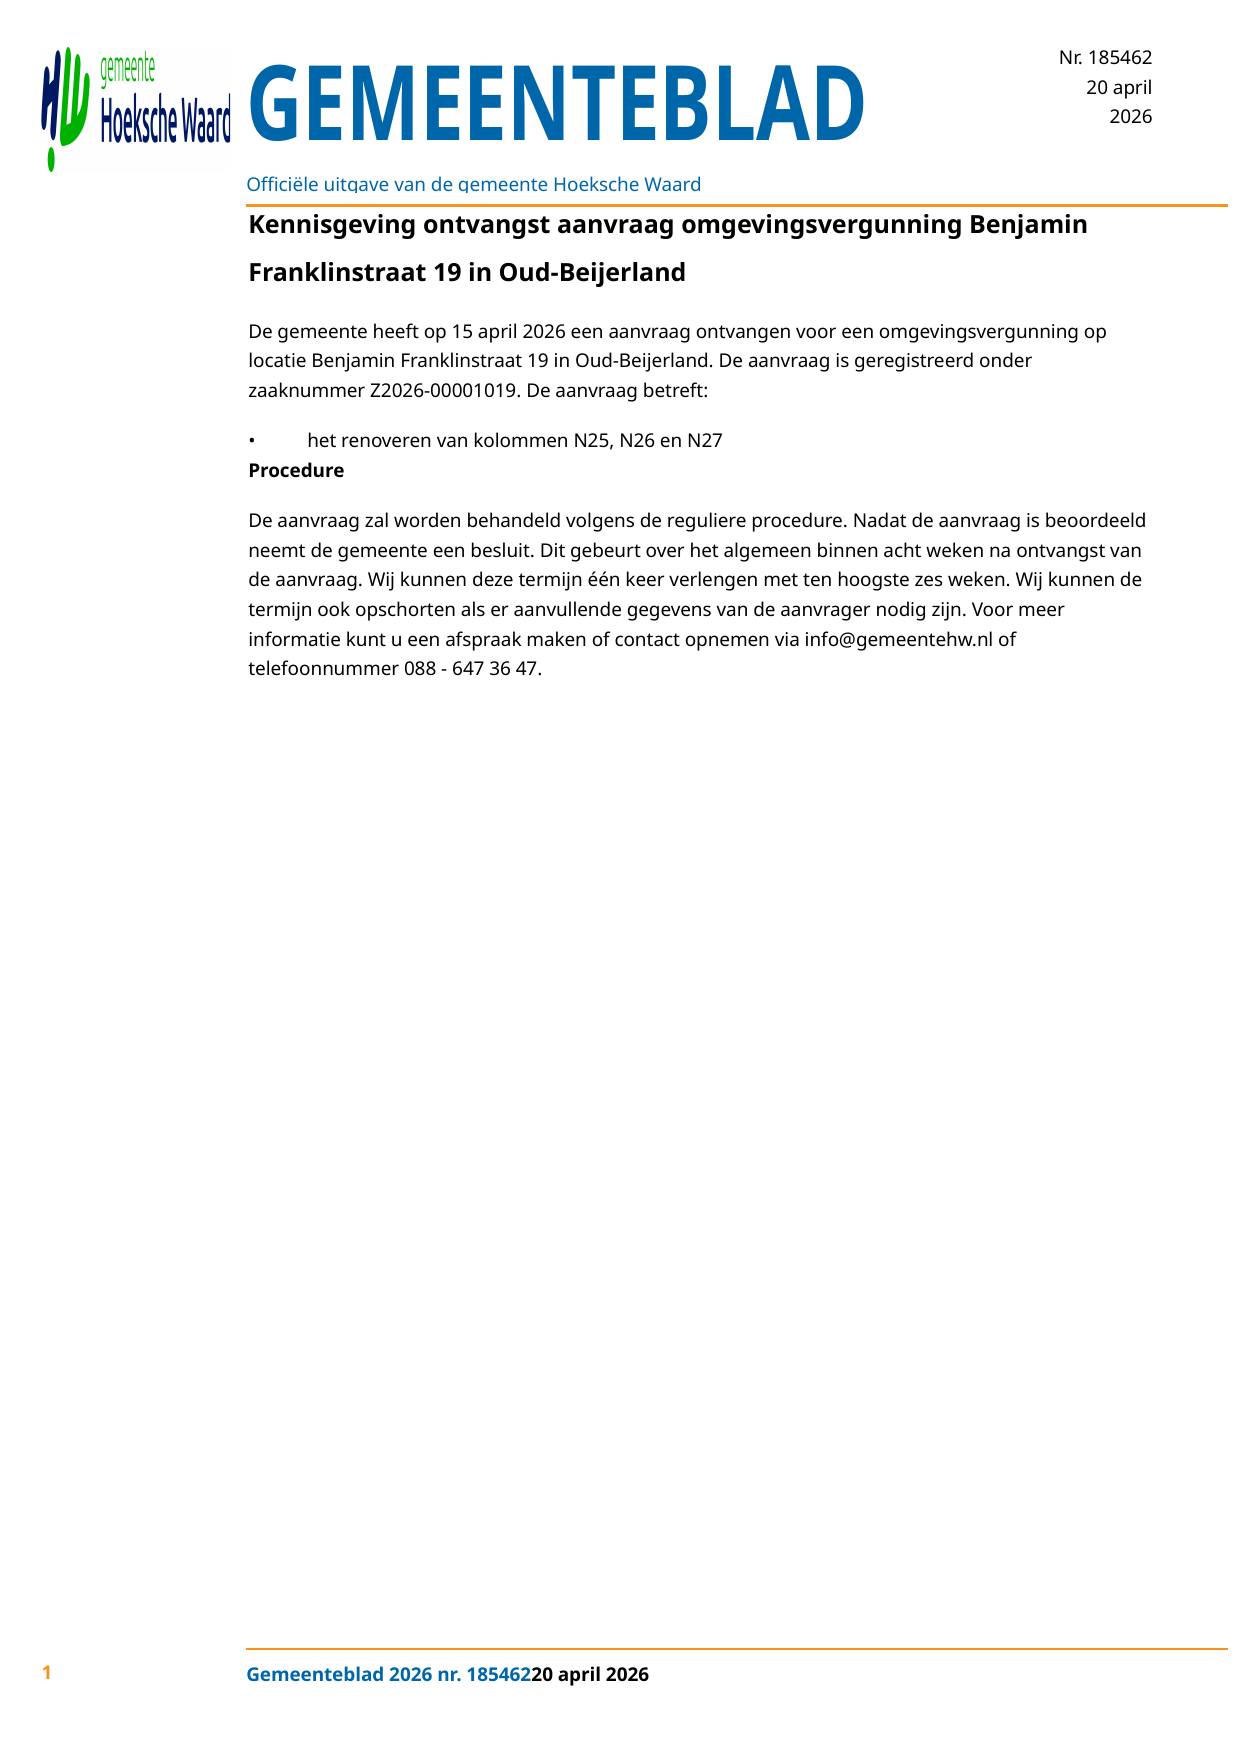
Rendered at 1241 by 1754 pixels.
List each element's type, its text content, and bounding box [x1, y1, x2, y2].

text Procedure [248, 457, 1152, 483]
list het renoveren van kolommen N25, N26 en N27 [248, 427, 1152, 453]
picture [41, 47, 231, 172]
text De gemeente heeft op 15 april 2026 een aanvraag ontvangen voor een omgevingsvergunning op locatie Benjamin Franklinstraat 19 in Oud-Beijerland. De aanvraag is geregistreerd onder zaaknummer Z2026-00001019. De aanvraag betreft: [248, 318, 1152, 403]
text De aanvraag zal worden behandeld volgens de reguliere procedure. Nadat de aanvraag is beoordeeld neemt de gemeente een besluit. Dit gebeurt over het algemeen binnen acht weken na ontvangst van de aanvraag. Wij kunnen deze termijn één keer verlengen met ten hoogste zes weken. Wij kunnen de termijn ook opschorten als er aanvullende gegevens van de aanvrager nodig zijn. Voor meer informatie kunt u een afspraak maken of contact opnemen via info@gemeentehw.nl of telefoonnummer 088 - 647 36 47. [248, 507, 1152, 681]
text Kennisgeving ontvangst aanvraag omgevingsvergunning Benjamin Franklinstraat 19 in Oud-Beijerland [248, 207, 1152, 288]
